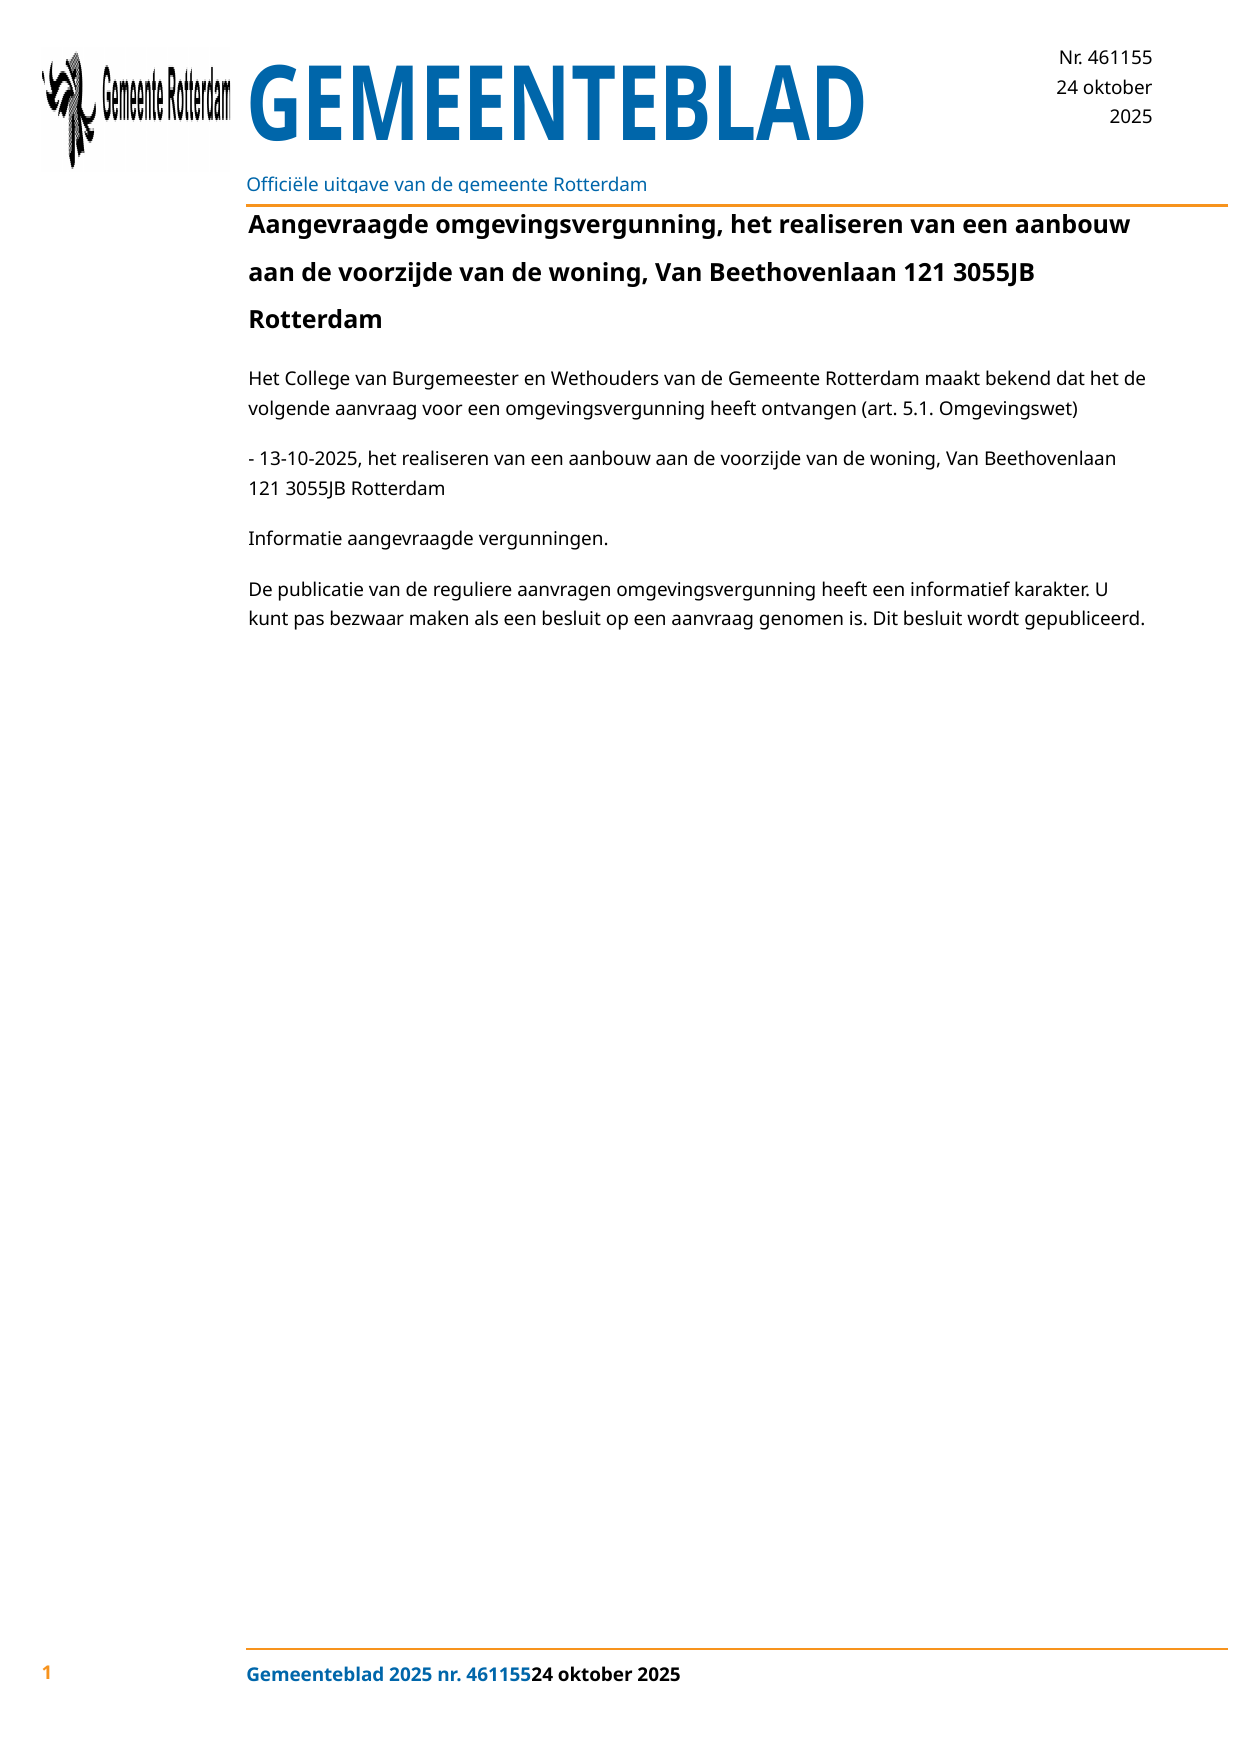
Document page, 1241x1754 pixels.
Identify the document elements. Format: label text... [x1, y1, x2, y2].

text - 13-10-2025, het realiseren van een aanbouw aan de voorzijde van de woning, Van Beethovenlaan 121 3055JB Rotterdam [248, 446, 1152, 501]
text Aangevraagde omgevingsvergunning, het realiseren van een aanbouw aan de voorzijde van de woning, Van Beethovenlaan 121 3055JB Rotterdam [248, 207, 1152, 336]
picture [41, 47, 231, 172]
text De publicatie van de reguliere aanvragen omgevingsvergunning heeft een informatief karakter. U kunt pas bezwaar maken als een besluit op een aanvraag genomen is. Dit besluit wordt gepubliceerd. [248, 576, 1152, 631]
text Het College van Burgemeester en Wethouders van de Gemeente Rotterdam maakt bekend dat het de volgende aanvraag voor een omgevingsvergunning heeft ontvangen (art. 5.1. Omgevingswet) [248, 366, 1152, 421]
text Informatie aangevraagde vergunningen. [248, 526, 1152, 551]
